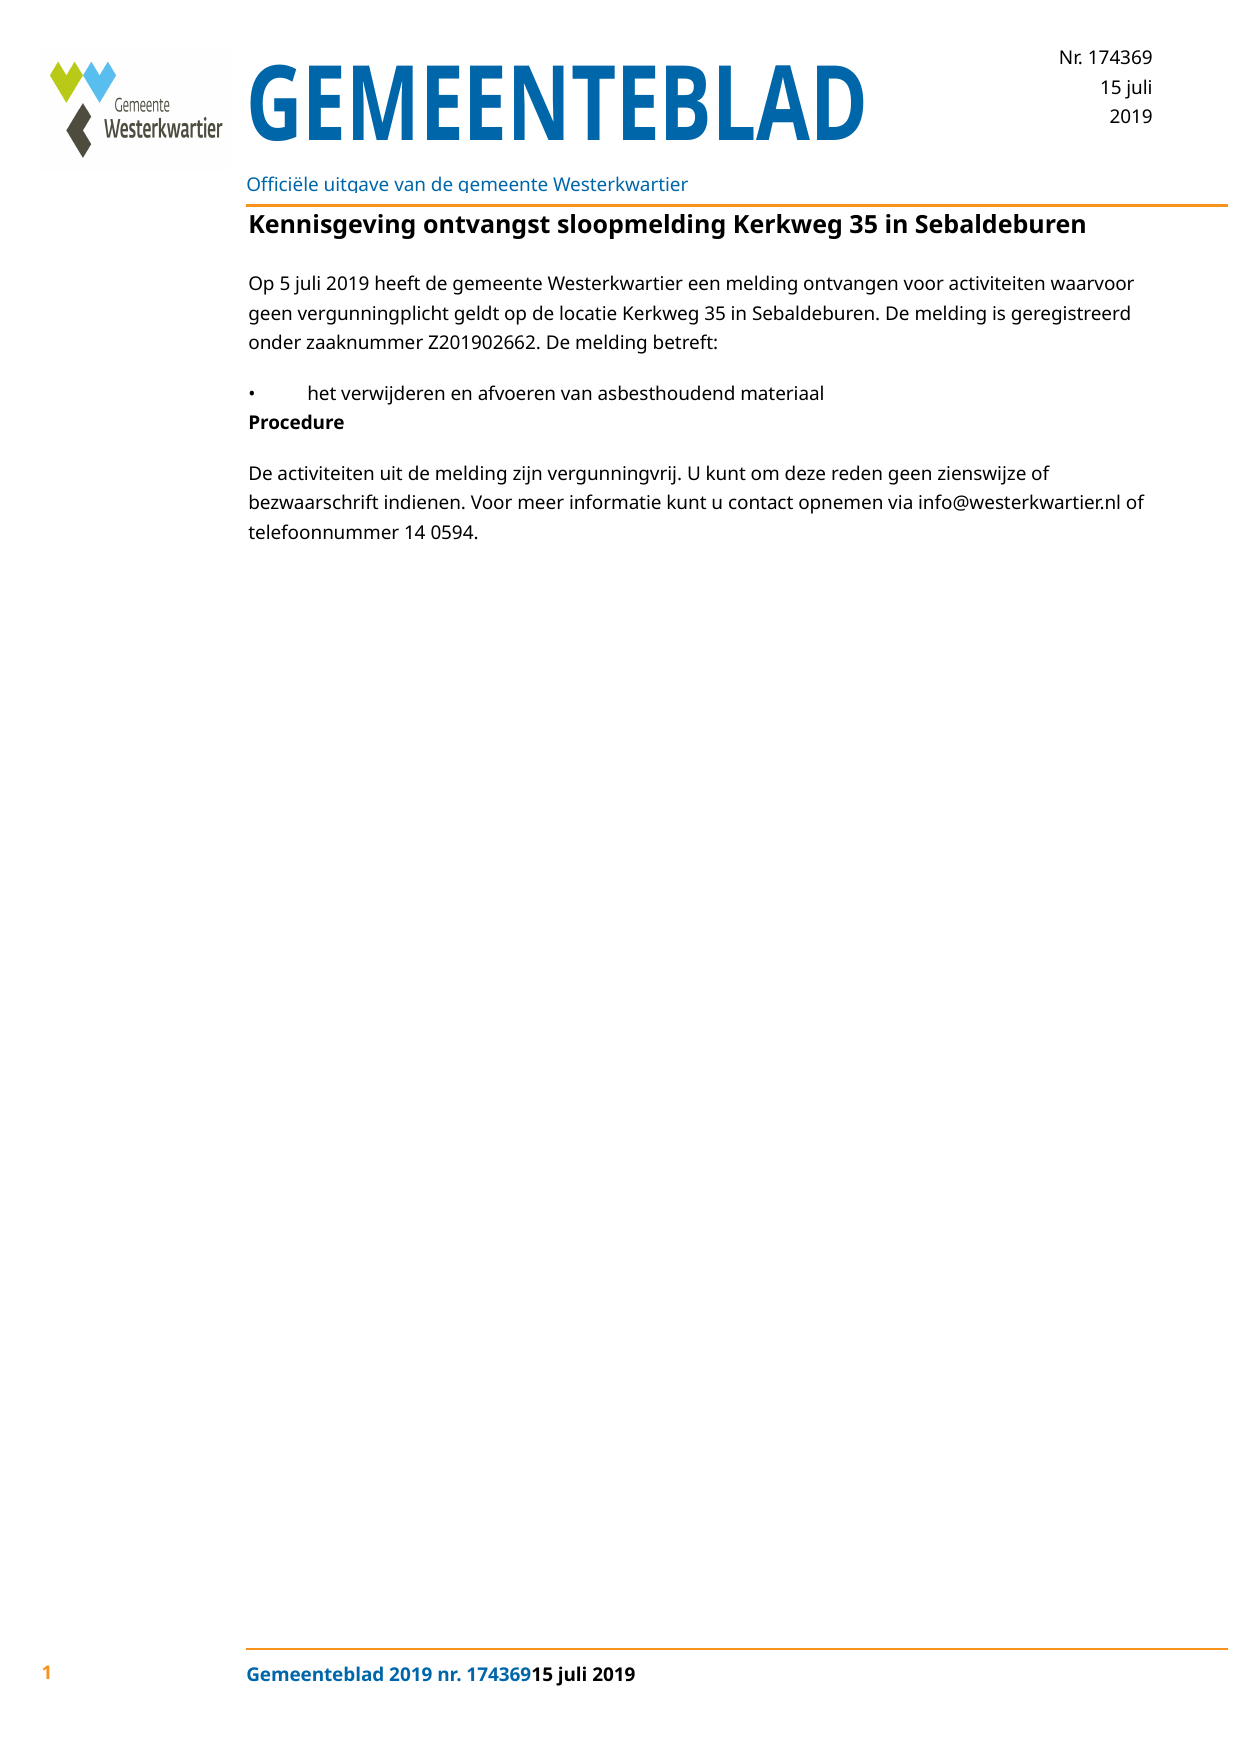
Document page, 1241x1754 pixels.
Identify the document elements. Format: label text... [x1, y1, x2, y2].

text Kennisgeving ontvangst sloopmelding Kerkweg 35 in Sebaldeburen [248, 207, 1152, 241]
text Procedure [248, 409, 1152, 435]
list het verwijderen en afvoeren van asbesthoudend materiaal [248, 380, 1152, 406]
text Op 5 juli 2019 heeft de gemeente Westerkwartier een melding ontvangen voor activiteiten waarvoor geen vergunningplicht geldt op de locatie Kerkweg 35 in Sebaldeburen. De melding is geregistreerd onder zaaknummer Z201902662. De melding betreft: [248, 270, 1152, 355]
text De activiteiten uit de melding zijn vergunningvrij. U kunt om deze reden geen zienswijze of bezwaarschrift indienen. Voor meer informatie kunt u contact opnemen via info@westerkwartier.nl of telefoonnummer 14 0594. [248, 460, 1152, 545]
picture [41, 47, 231, 172]
